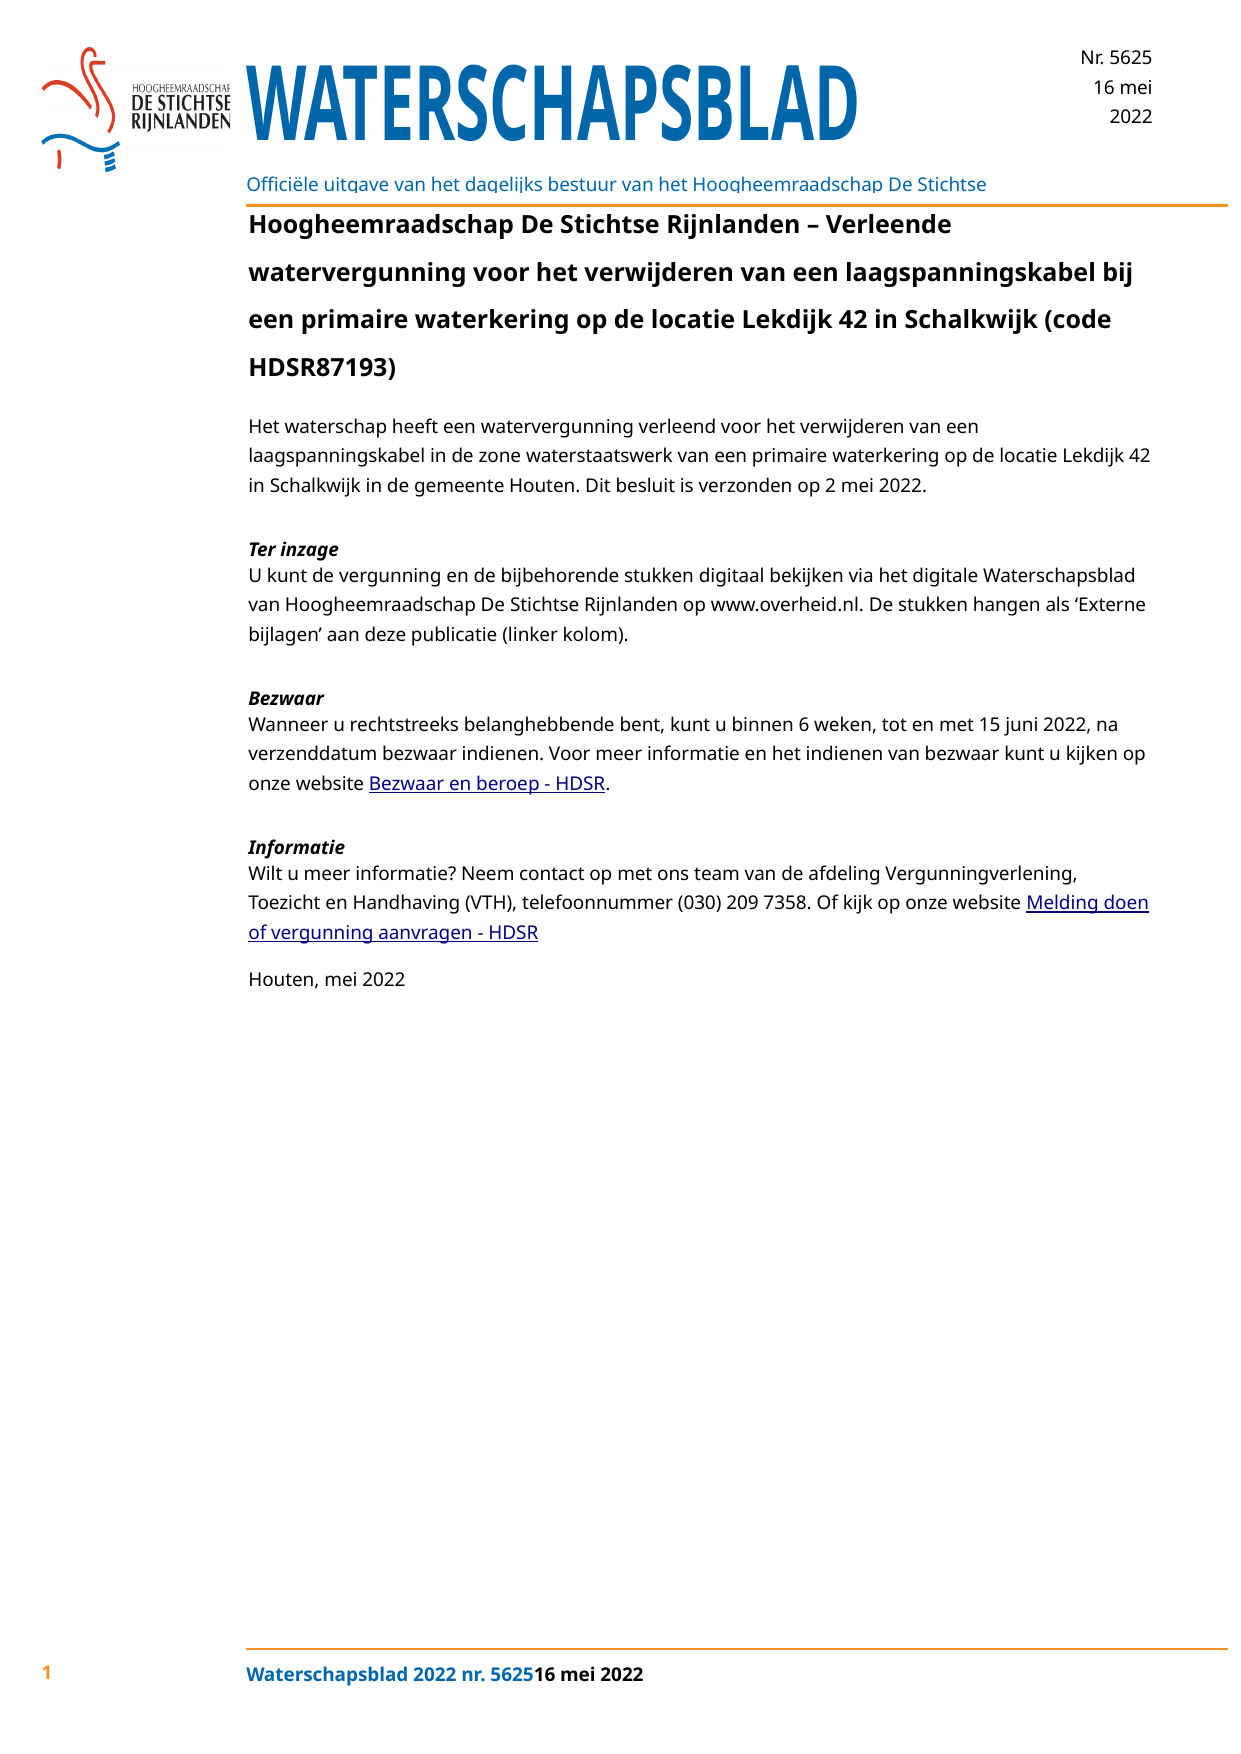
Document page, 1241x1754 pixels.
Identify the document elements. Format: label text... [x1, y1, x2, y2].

text Informatie [248, 834, 1152, 860]
picture [41, 47, 231, 172]
text Wilt u meer informatie? Neem contact op met ons team van de afdeling Vergunningverlening, Toezicht en Handhaving (VTH), telefoonnummer (030) 209 7358. Of kijk op onze website Melding doen of vergunning aanvragen - HDSR [248, 860, 1152, 944]
text Houten, mei 2022 [248, 967, 1152, 992]
text Het waterschap heeft een watervergunning verleend voor het verwijderen van een laagspanningskabel in de zone waterstaatswerk van een primaire waterkering op de locatie Lekdijk 42 in Schalkwijk in de gemeente Houten. Dit besluit is verzonden op 2 mei 2022. [248, 413, 1152, 498]
text Ter inzage [248, 536, 1152, 562]
text U kunt de vergunning en de bijbehorende stukken digitaal bekijken via het digitale Waterschapsblad van Hoogheemraadschap De Stichtse Rijnlanden op www.overheid.nl. De stukken hangen als ‘Externe bijlagen’ aan deze publicatie (linker kolom). [248, 562, 1152, 647]
text Bezwaar [248, 685, 1152, 711]
text Wanneer u rechtstreeks belanghebbende bent, kunt u binnen 6 weken, tot en met 15 juni 2022, na verzenddatum bezwaar indienen. Voor meer informatie en het indienen van bezwaar kunt u kijken op onze website Bezwaar en beroep - HDSR. [248, 711, 1152, 796]
text Hoogheemraadschap De Stichtse Rijnlanden – Verleende watervergunning voor het verwijderen van een laagspanningskabel bij een primaire waterkering op de locatie Lekdijk 42 in Schalkwijk (code HDSR87193) [248, 207, 1152, 384]
